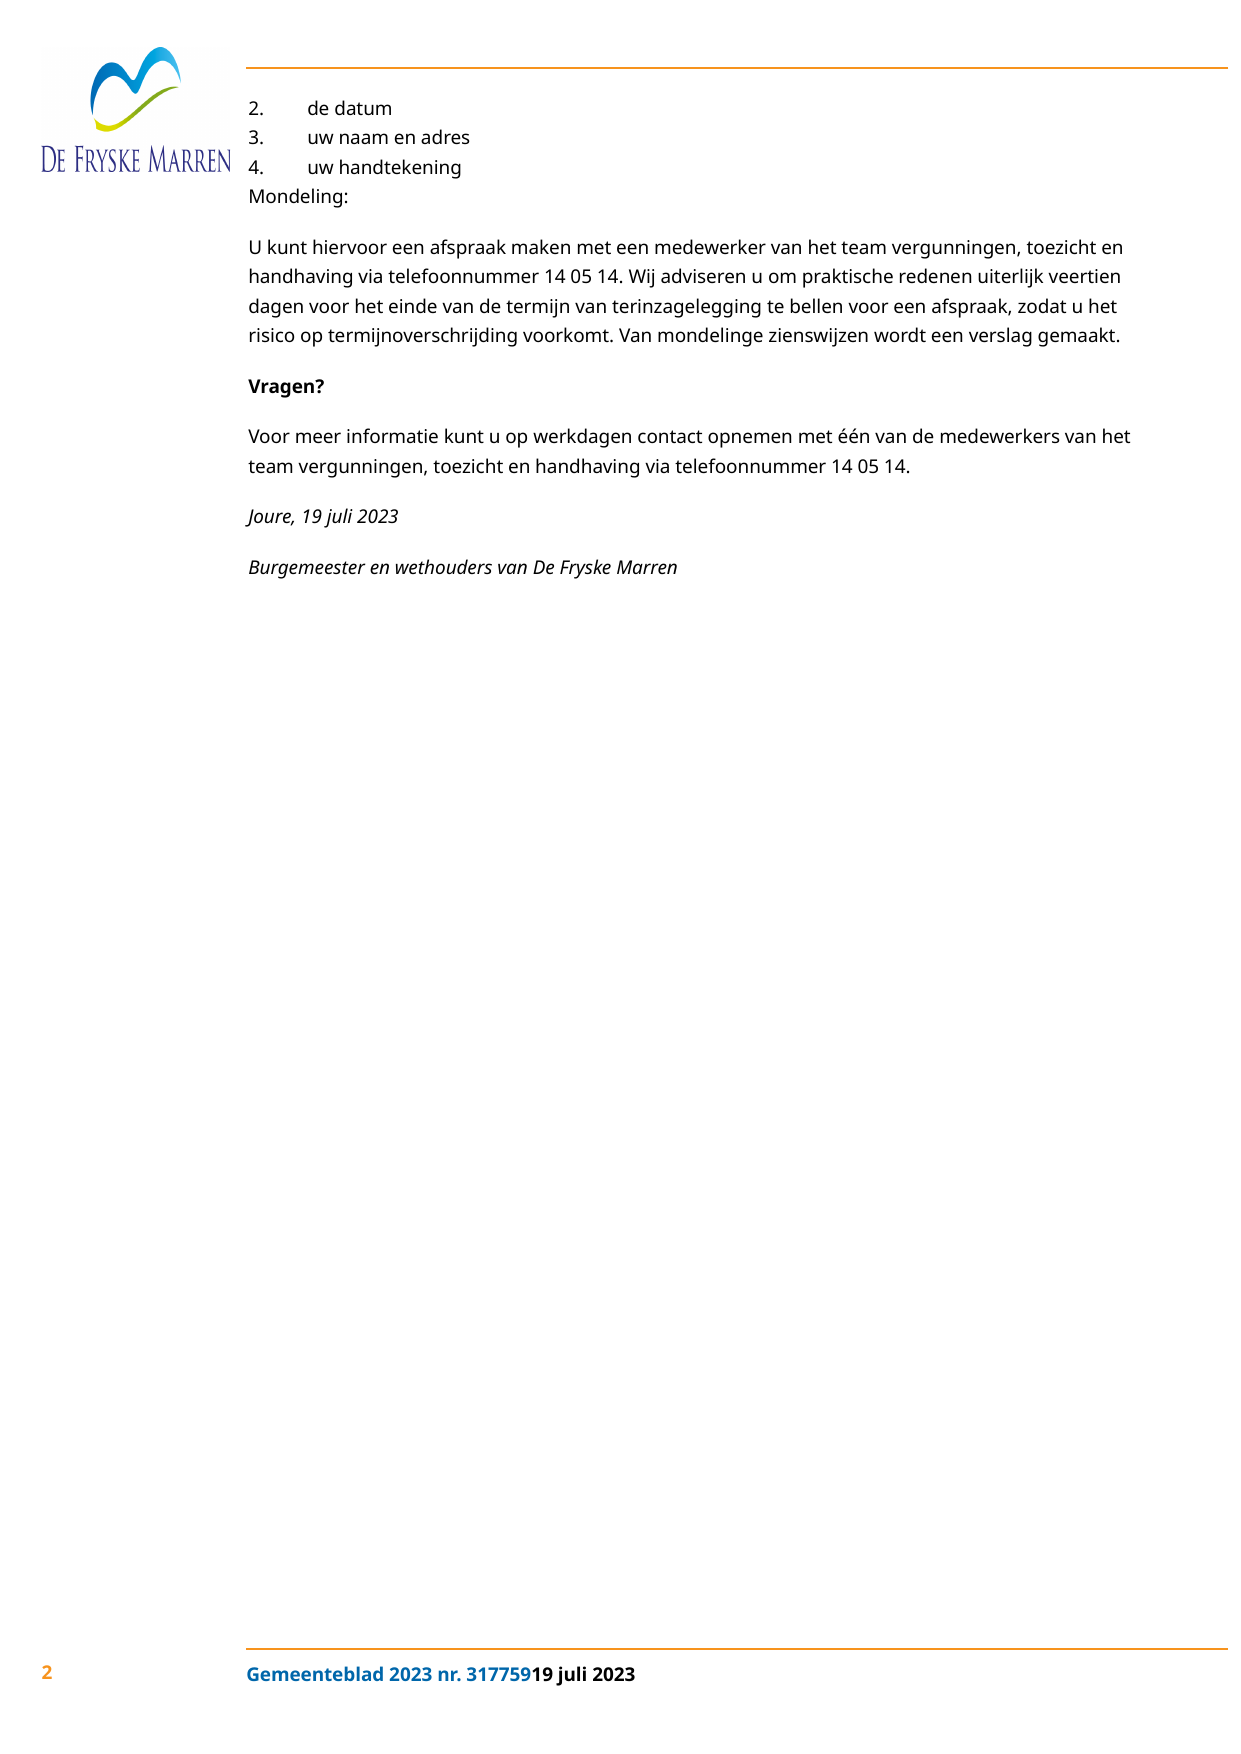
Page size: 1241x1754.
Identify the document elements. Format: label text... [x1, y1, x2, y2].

text Burgemeester en wethouders van De Fryske Marren [248, 554, 1152, 580]
list de datum [248, 95, 1152, 121]
text Voor meer informatie kunt u op werkdagen contact opnemen met één van de medewerkers van het team vergunningen, toezicht en handhaving via telefoonnummer 14 05 14. [248, 423, 1152, 479]
list uw handtekening [248, 154, 1152, 180]
text U kunt hiervoor een afspraak maken met een medewerker van het team vergunningen, toezicht en handhaving via telefoonnummer 14 05 14. Wij adviseren u om praktische redenen uiterlijk veertien dagen voor het einde van de termijn van terinzagelegging te bellen voor een afspraak, zodat u het risico op termijnoverschrijding voorkomt. Van mondelinge zienswijzen wordt een verslag gemaakt. [248, 234, 1152, 348]
picture [41, 47, 231, 172]
text Vragen? [248, 373, 1152, 399]
text Mondeling: [248, 183, 1152, 209]
text Joure, 19 juli 2023 [248, 503, 1152, 529]
list uw naam en adres [248, 124, 1152, 150]
